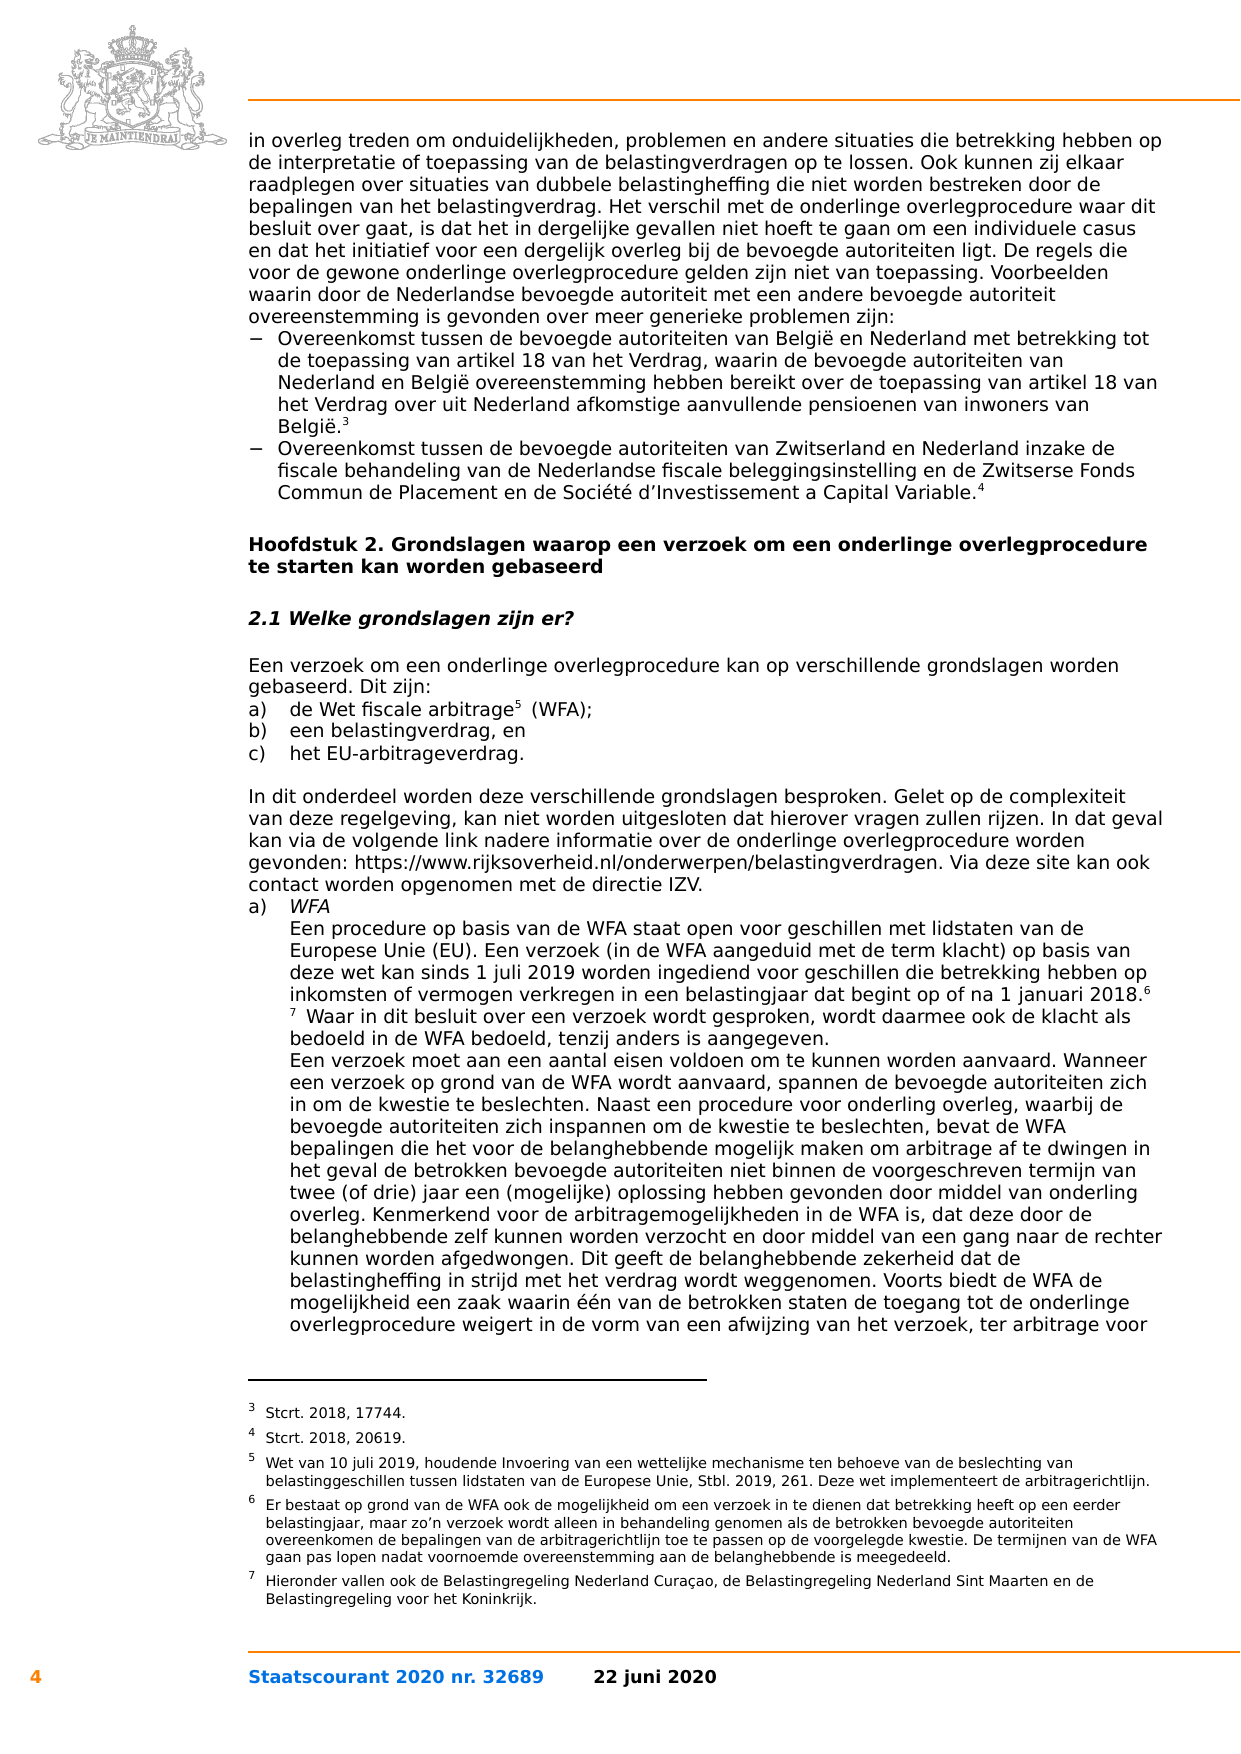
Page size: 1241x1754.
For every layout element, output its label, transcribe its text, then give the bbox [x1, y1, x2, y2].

text Een verzoek om een onderlinge overlegprocedure kan op verschillende grondslagen worden gebaseerd. Dit zijn: [248, 654, 1163, 698]
subtitle 2.1 Welke grondslagen zijn er? [248, 607, 1163, 629]
text a) WFA [248, 896, 1163, 918]
text Stcrt. 2018, 17744. [248, 1401, 1163, 1423]
text c) het EU-arbitrageverdrag. [248, 742, 1163, 764]
text Een verzoek moet aan een aantal eisen voldoen om te kunnen worden aanvaard. Wanneer een verzoek op grond van de WFA wordt aanvaard, spannen de bevoegde autoriteiten zich in om de kwestie te beslechten. Naast een procedure voor onderling overleg, waarbij de bevoegde autoriteiten zich inspannen om de kwestie te beslechten, bevat de WFA bepalingen die het voor de belanghebbende mogelijk maken om arbitrage af te dwingen in het geval de betrokken bevoegde autoriteiten niet binnen de voorgeschreven termijn van twee (of drie) jaar een (mogelijke) oplossing hebben gevonden door middel van onderling overleg. Kenmerkend voor de arbitragemogelijkheden in de WFA is, dat deze door de belanghebbende zelf kunnen worden verzocht en door middel van een gang naar de rechter kunnen worden afgedwongen. Dit geeft de belanghebbende zekerheid dat de belastingheffing in strijd met het verdrag wordt weggenomen. Voorts biedt de WFA de mogelijkheid een zaak waarin één van de betrokken staten de toegang tot de onderlinge overlegprocedure weigert in de vorm van een afwijzing van het verzoek, ter arbitrage voor [289, 1050, 1163, 1336]
text In dit onderdeel worden deze verschillende grondslagen besproken. Gelet op de complexiteit van deze regelgeving, kan niet worden uitgesloten dat hierover vragen zullen rijzen. In dat geval kan via de volgende link nadere informatie over de onderlinge overlegprocedure worden gevonden: https://www.rijksoverheid.nl/onderwerpen/belastingverdragen. Via deze site kan ook contact worden opgenomen met de directie IZV. [248, 786, 1163, 896]
subtitle Hoofdstuk 2. Grondslagen waarop een verzoek om een onderlinge overlegprocedure te starten kan worden gebaseerd [248, 533, 1163, 577]
text Er bestaat op grond van de WFA ook de mogelijkheid om een verzoek in te dienen dat betrekking heeft op een eerder belastingjaar, maar zo’n verzoek wordt alleen in behandeling genomen als de betrokken bevoegde autoriteiten overeenkomen de bepalingen van de arbitragerichtlijn toe te passen op de voorgelegde kwestie. De termijnen van de WFA gaan pas lopen nadat voornoemde overeenstemming aan de belanghebbende is meegedeeld. [248, 1493, 1163, 1566]
picture [38, 25, 227, 150]
text Hieronder vallen ook de Belastingregeling Nederland Curaçao, de Belastingregeling Nederland Sint Maarten en de Belastingregeling voor het Koninkrijk. [248, 1569, 1163, 1608]
text a) de Wet fiscale arbitrage (WFA); [248, 698, 1163, 720]
text − Overeenkomst tussen de bevoegde autoriteiten van Zwitserland en Nederland inzake de fiscale behandeling van de Nederlandse fiscale beleggingsinstelling en de Zwitserse Fonds Commun de Placement en de Société d’Investissement a Capital Variable. [248, 438, 1163, 503]
text − Overeenkomst tussen de bevoegde autoriteiten van België en Nederland met betrekking tot de toepassing van artikel 18 van het Verdrag, waarin de bevoegde autoriteiten van Nederland en België overeenstemming hebben bereikt over de toepassing van artikel 18 van het Verdrag over uit Nederland afkomstige aanvullende pensioenen van inwoners van België. [248, 328, 1163, 438]
text b) een belastingverdrag, en [248, 720, 1163, 742]
text Stcrt. 2018, 20619. [248, 1426, 1163, 1448]
text Een procedure op basis van de WFA staat open voor geschillen met lidstaten van de Europese Unie (EU). Een verzoek (in de WFA aangeduid met de term klacht) op basis van deze wet kan sinds 1 juli 2019 worden ingediend voor geschillen die betrekking hebben op inkomsten of vermogen verkregen in een belastingjaar dat begint op of na 1 januari 2018. Waar in dit besluit over een verzoek wordt gesproken, wordt daarmee ook de klacht als bedoeld in de WFA bedoeld, tenzij anders is aangegeven. [289, 918, 1163, 1050]
text Wet van 10 juli 2019, houdende Invoering van een wettelijke mechanisme ten behoeve van de beslechting van belastinggeschillen tussen lidstaten van de Europese Unie, Stbl. 2019, 261. Deze wet implementeert de arbitragerichtlijn. [248, 1451, 1163, 1490]
text in overleg treden om onduidelijkheden, problemen en andere situaties die betrekking hebben op de interpretatie of toepassing van de belastingverdragen op te lossen. Ook kunnen zij elkaar raadplegen over situaties van dubbele belastingheffing die niet worden bestreken door de bepalingen van het belastingverdrag. Het verschil met de onderlinge overlegprocedure waar dit besluit over gaat, is dat het in dergelijke gevallen niet hoeft te gaan om een individuele casus en dat het initiatief voor een dergelijk overleg bij de bevoegde autoriteiten ligt. De regels die voor de gewone onderlinge overlegprocedure gelden zijn niet van toepassing. Voorbeelden waarin door de Nederlandse bevoegde autoriteit met een andere bevoegde autoriteit overeenstemming is gevonden over meer generieke problemen zijn: [248, 130, 1163, 328]
